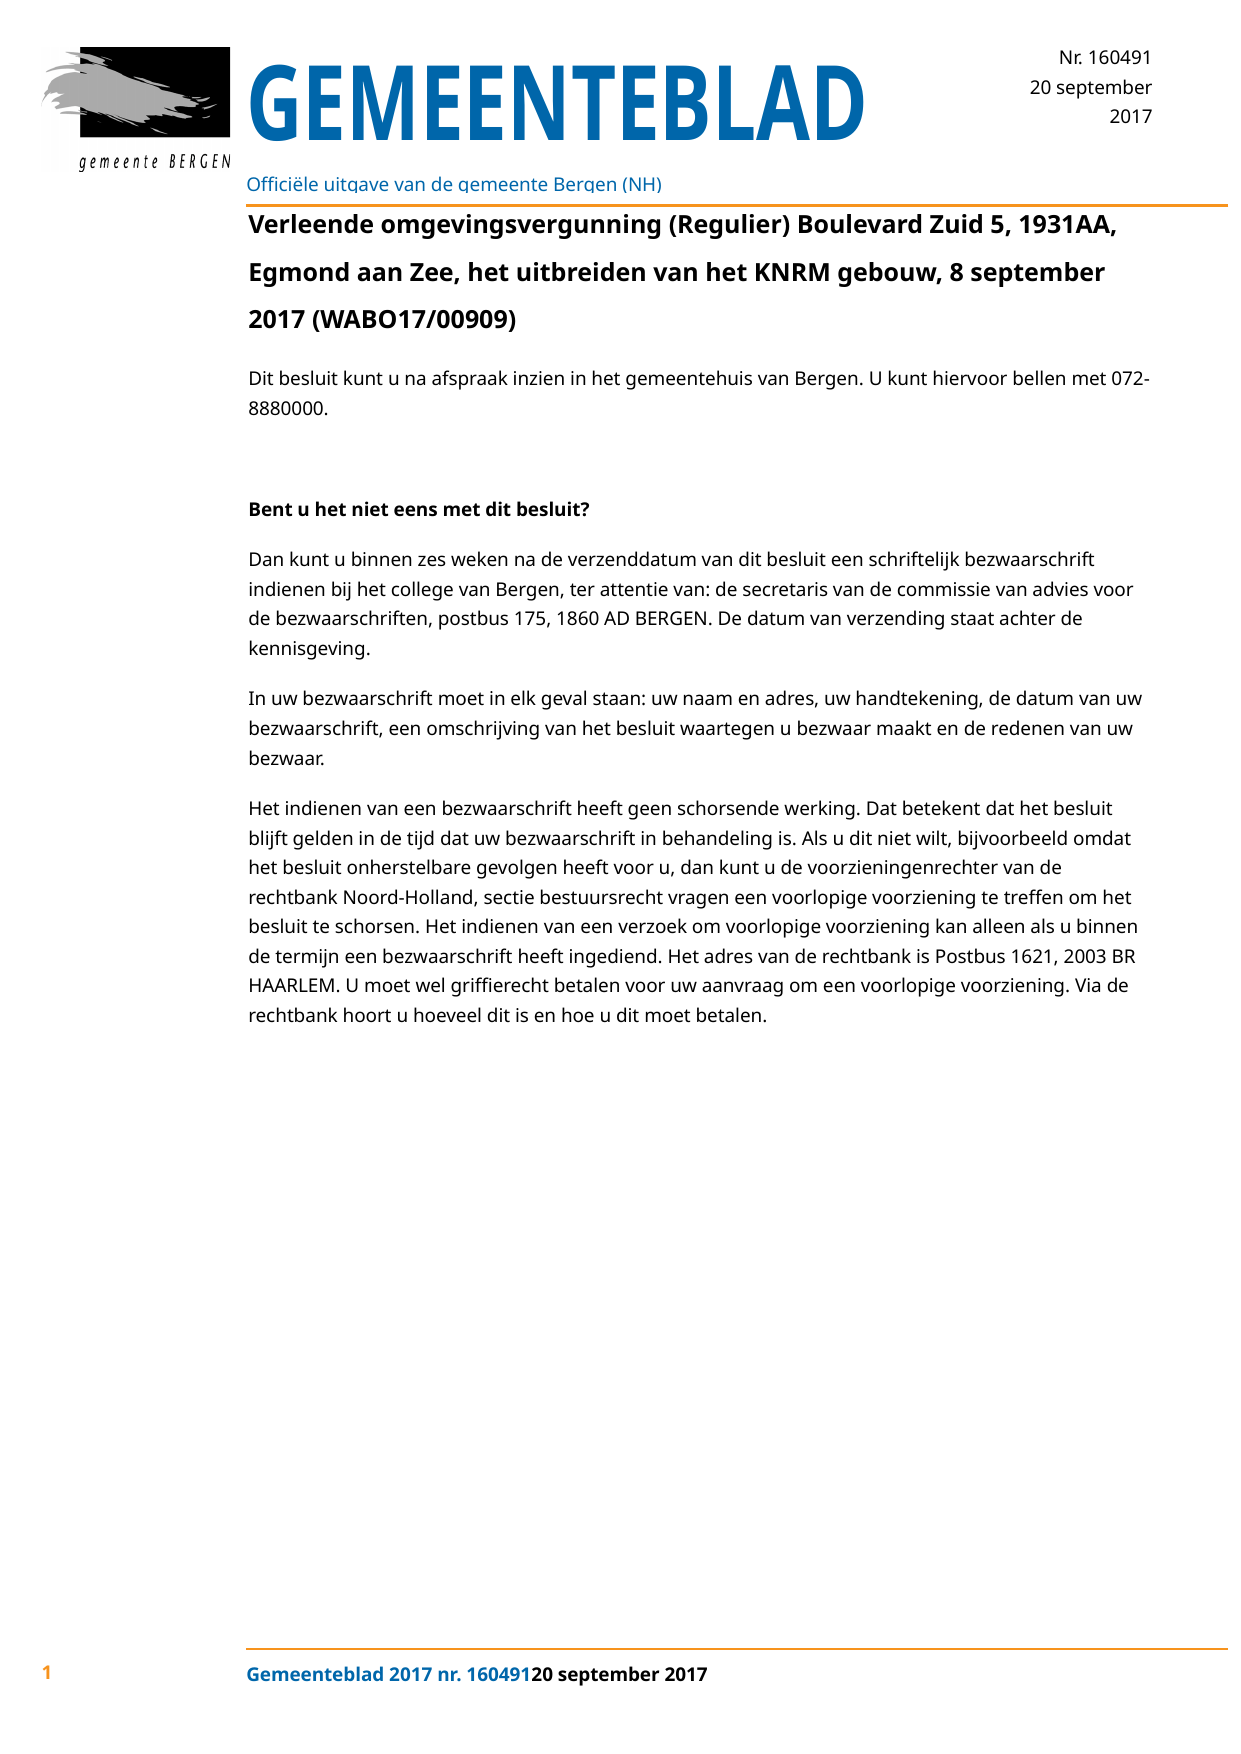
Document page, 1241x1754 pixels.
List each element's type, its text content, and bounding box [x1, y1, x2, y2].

text Dit besluit kunt u na afspraak inzien in het gemeentehuis van Bergen. U kunt hiervoor bellen met 072-8880000. [248, 366, 1152, 421]
text Bent u het niet eens met dit besluit? [248, 496, 1152, 522]
text In uw bezwaarschrift moet in elk geval staan: uw naam en adres, uw handtekening, de datum van uw bezwaarschrift, een omschrijving van het besluit waartegen u bezwaar maakt en de redenen van uw bezwaar. [248, 686, 1152, 770]
text Dan kunt u binnen zes weken na de verzenddatum van dit besluit een schriftelijk bezwaarschrift indienen bij het college van Bergen, ter attentie van: de secretaris van de commissie van advies voor de bezwaarschriften, postbus 175, 1860 AD BERGEN. De datum van verzending staat achter de kennisgeving. [248, 546, 1152, 661]
picture [41, 47, 231, 172]
text Verleende omgevingsvergunning (Regulier) Boulevard Zuid 5, 1931AA, Egmond aan Zee, het uitbreiden van het KNRM gebouw, 8 september 2017 (WABO17/00909) [248, 207, 1152, 336]
text Het indienen van een bezwaarschrift heeft geen schorsende werking. Dat betekent dat het besluit blijft gelden in de tijd dat uw bezwaarschrift in behandeling is. Als u dit niet wilt, bijvoorbeeld omdat het besluit onherstelbare gevolgen heeft voor u, dan kunt u de voorzieningenrechter van de rechtbank Noord-Holland, sectie bestuursrecht vragen een voorlopige voorziening te treffen om het besluit te schorsen. Het indienen van een verzoek om voorlopige voorziening kan alleen als u binnen de termijn een bezwaarschrift heeft ingediend. Het adres van de rechtbank is Postbus 1621, 2003 BR HAARLEM. U moet wel griffierecht betalen voor uw aanvraag om een voorlopige voorziening. Via de rechtbank hoort u hoeveel dit is en hoe u dit moet betalen. [248, 795, 1152, 1028]
